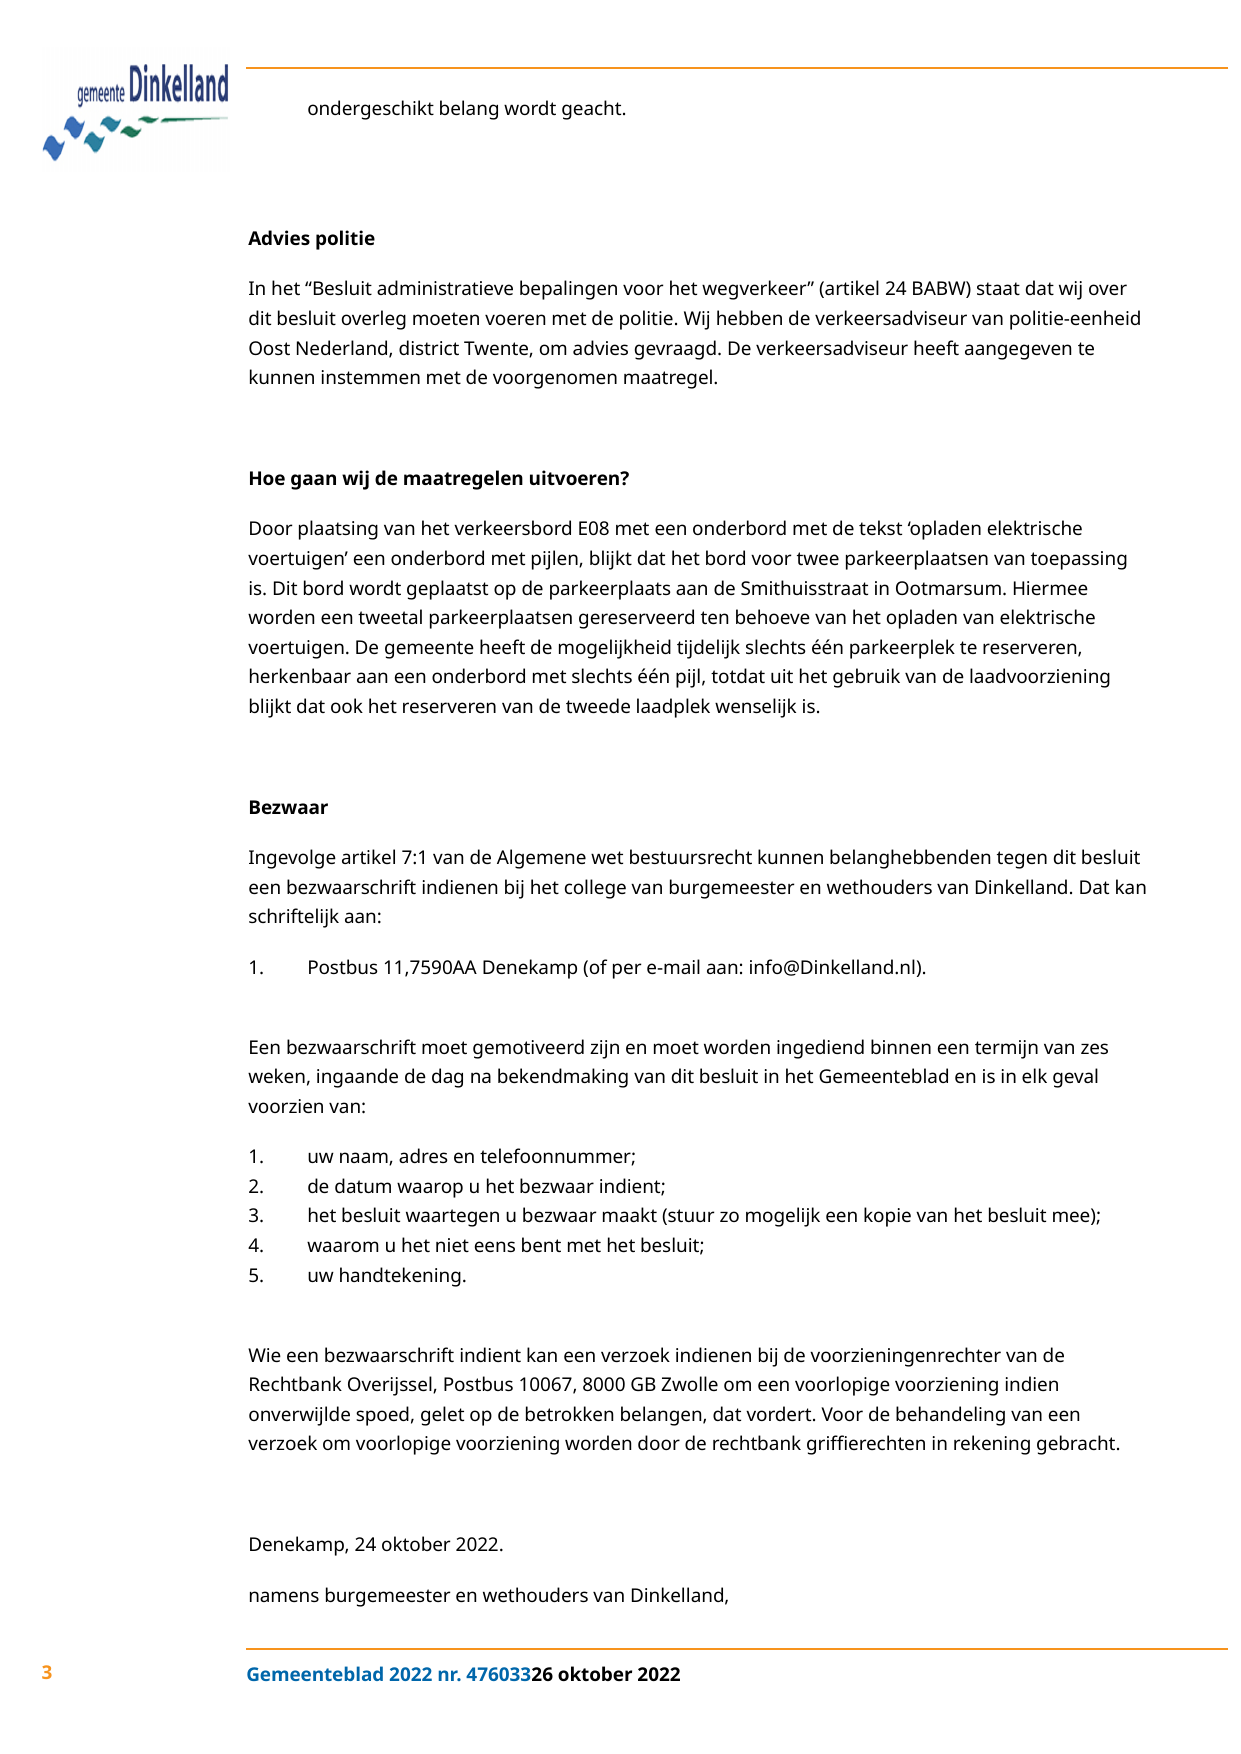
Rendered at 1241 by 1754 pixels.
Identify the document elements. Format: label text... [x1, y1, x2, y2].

text namens burgemeester en wethouders van Dinkelland, [248, 1582, 1152, 1608]
picture [41, 47, 231, 172]
list het besluit waartegen u bezwaar maakt (stuur zo mogelijk een kopie van het besluit mee); [248, 1203, 1152, 1228]
text Door plaatsing van het verkeersbord E08 met een onderbord met de tekst ‘opladen elektrische voertuigen’ een onderbord met pijlen, blijkt dat het bord voor twee parkeerplaatsen van toepassing is. Dit bord wordt geplaatst op de parkeerplaats aan de Smithuisstraat in Ootmarsum. Hiermee worden een tweetal parkeerplaatsen gereserveerd ten behoeve van het opladen van elektrische voertuigen. De gemeente heeft de mogelijkheid tijdelijk slechts één parkeerplek te reserveren, herkenbaar aan een onderbord met slechts één pijl, totdat uit het gebruik van de laadvoorziening blijkt dat ook het reserveren van de tweede laadplek wenselijk is. [248, 516, 1152, 719]
text Hoe gaan wij de maatregelen uitvoeren? [248, 465, 1152, 491]
list Postbus 11,7590AA Denekamp (of per e-mail aan: info@Dinkelland.nl). [248, 954, 1152, 980]
list uw handtekening. [248, 1262, 1152, 1288]
text In het “Besluit administratieve bepalingen voor het wegverkeer” (artikel 24 BABW) staat dat wij over dit besluit overleg moeten voeren met de politie. Wij hebben de verkeersadviseur van politie-eenheid Oost Nederland, district Twente, om advies gevraagd. De verkeersadviseur heeft aangegeven te kunnen instemmen met de voorgenomen maatregel. [248, 276, 1152, 390]
text Ingevolge artikel 7:1 van de Algemene wet bestuursrecht kunnen belanghebbenden tegen dit besluit een bezwaarschrift indienen bij het college van burgemeester en wethouders van Dinkelland. Dat kan schriftelijk aan: [248, 844, 1152, 929]
list waarom u het niet eens bent met het besluit; [248, 1232, 1152, 1258]
text Een bezwaarschrift moet gemotiveerd zijn en moet worden ingediend binnen een termijn van zes weken, ingaande de dag na bekendmaking van dit besluit in het Gemeenteblad en is in elk geval voorzien van: [248, 1034, 1152, 1119]
list ondergeschikt belang wordt geacht. [248, 95, 1152, 121]
list de datum waarop u het bezwaar indient; [248, 1173, 1152, 1199]
text Advies politie [248, 225, 1152, 251]
list uw naam, adres en telefoonnummer; [248, 1143, 1152, 1169]
text Wie een bezwaarschrift indient kan een verzoek indienen bij de voorzieningenrechter van de Rechtbank Overijssel, Postbus 10067, 8000 GB Zwolle om een voorlopige voorziening indien onverwijlde spoed, gelet op de betrokken belangen, dat vordert. Voor de behandeling van een verzoek om voorlopige voorziening worden door de rechtbank griffierechten in rekening gebracht. [248, 1342, 1152, 1456]
text Bezwaar [248, 794, 1152, 820]
text Denekamp, 24 oktober 2022. [248, 1531, 1152, 1557]
